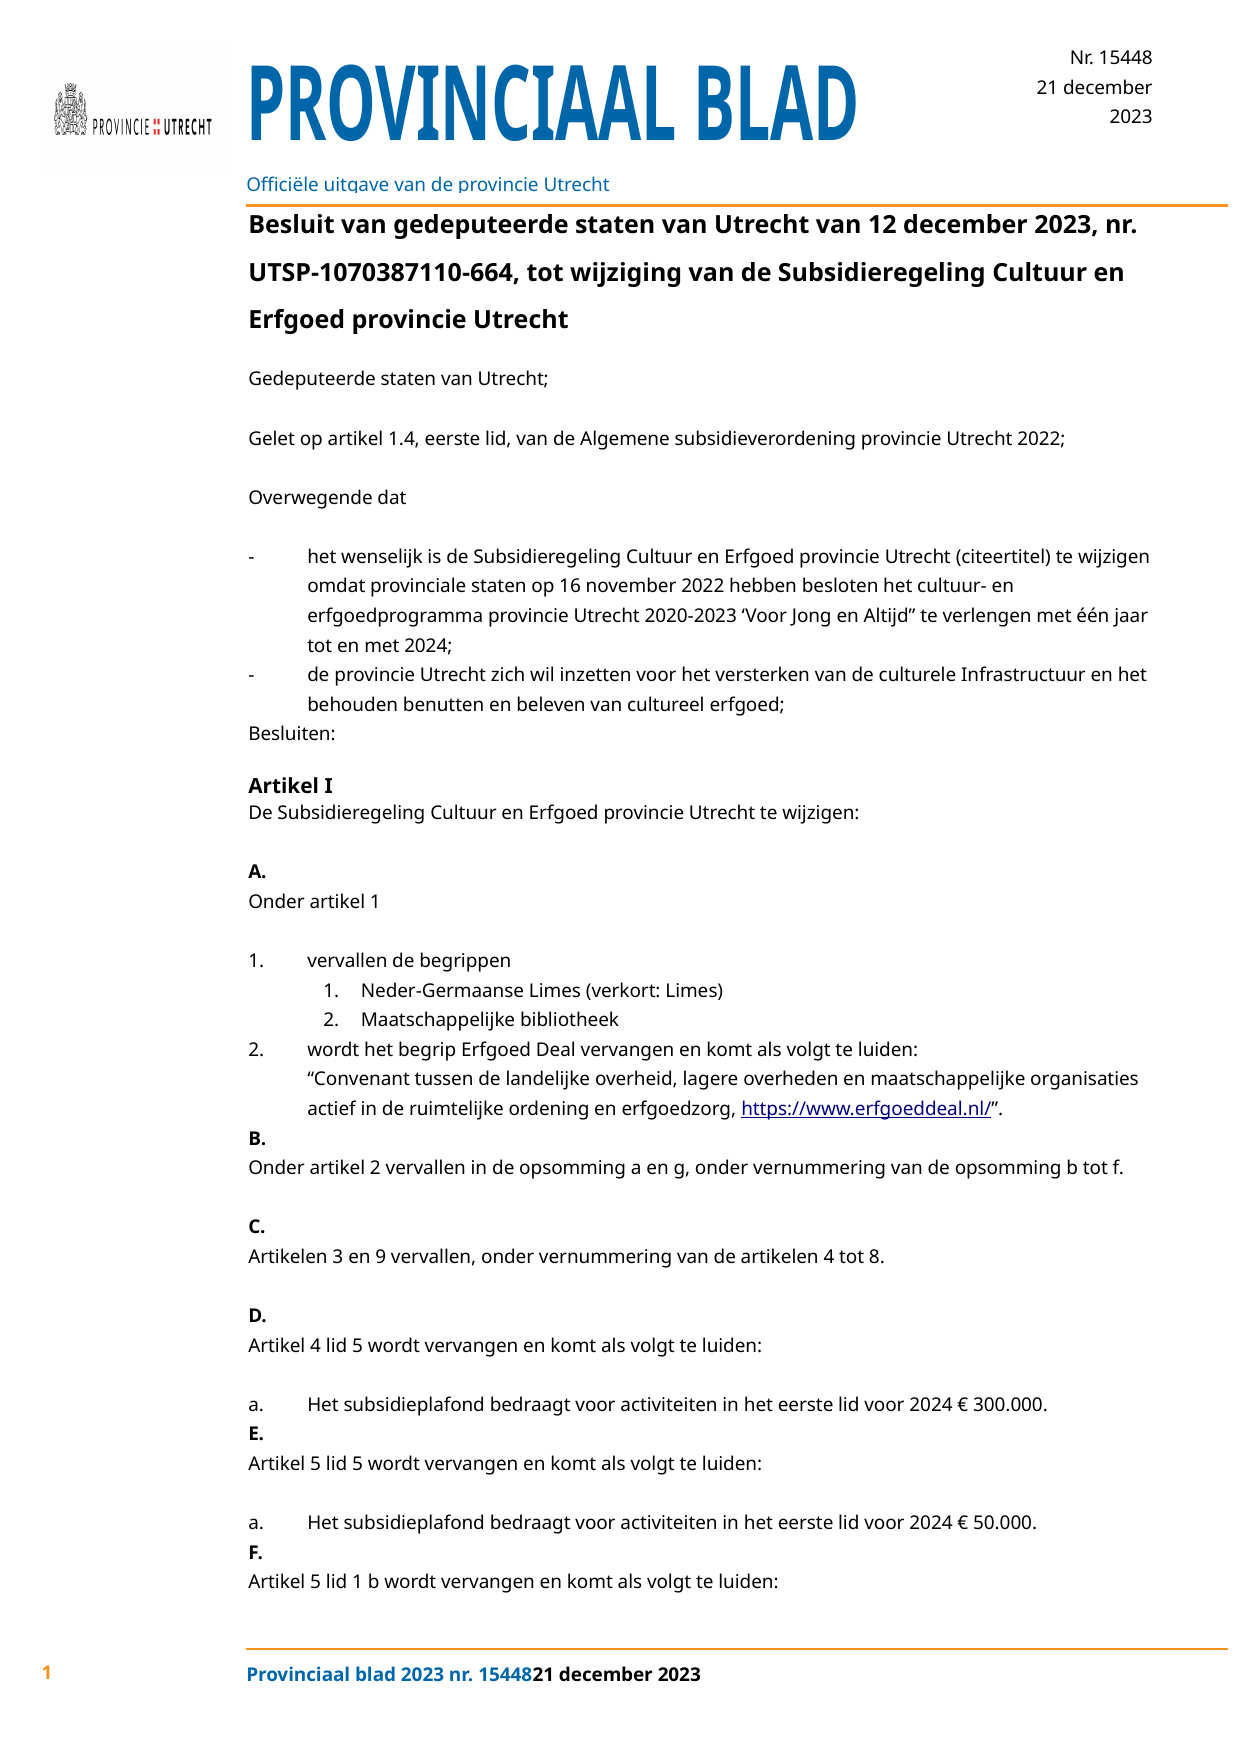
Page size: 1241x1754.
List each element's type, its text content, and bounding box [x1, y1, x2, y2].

text Artikel 5 lid 1 b wordt vervangen en komt als volgt te luiden: [248, 1568, 1152, 1594]
list wordt het begrip Erfgoed Deal vervangen en komt als volgt te luiden: [248, 1036, 1152, 1062]
text Gelet op artikel 1.4, eerste lid, van de Algemene subsidieverordening provincie Utrecht 2022; [248, 425, 1152, 450]
text B. [248, 1125, 1152, 1151]
text Artikel 4 lid 5 wordt vervangen en komt als volgt te luiden: [248, 1332, 1152, 1358]
text Onder artikel 1 [248, 888, 1152, 914]
text A. [248, 858, 1152, 884]
text Overwegende dat [248, 484, 1152, 509]
list “Convenant tussen de landelijke overheid, lagere overheden en maatschappelijke organisaties actief in de ruimtelijke ordening en erfgoedzorg, https://www.erfgoeddeal.nl/”. [248, 1066, 1152, 1121]
list Neder-Germaanse Limes (verkort: Limes) [323, 977, 1152, 1003]
text Artikelen 3 en 9 vervallen, onder vernummering van de artikelen 4 tot 8. [248, 1243, 1152, 1269]
text C. [248, 1213, 1152, 1239]
list de provincie Utrecht zich wil inzetten voor het versterken van de culturele Infrastructuur en het behouden benutten en beleven van cultureel erfgoed; [248, 661, 1152, 717]
text Artikel I [248, 771, 1152, 799]
text Besluit van gedeputeerde staten van Utrecht van 12 december 2023, nr. UTSP-1070387110-664, tot wijziging van de Subsidieregeling Cultuur en Erfgoed provincie Utrecht [248, 207, 1152, 336]
list het wenselijk is de Subsidieregeling Cultuur en Erfgoed provincie Utrecht (citeertitel) te wijzigen omdat provinciale staten op 16 november 2022 hebben besloten het cultuur- en erfgoedprogramma provincie Utrecht 2020-2023 ‘Voor Jong en Altijd” te verlengen met één jaar tot en met 2024; [248, 543, 1152, 657]
text Besluiten: [248, 721, 1152, 746]
text F. [248, 1539, 1152, 1565]
text Artikel 5 lid 5 wordt vervangen en komt als volgt te luiden: [248, 1450, 1152, 1476]
list Het subsidieplafond bedraagt voor activiteiten in het eerste lid voor 2024 € 50.000. [248, 1509, 1152, 1535]
picture [41, 47, 231, 172]
text Onder artikel 2 vervallen in de opsomming a en g, onder vernummering van de opsomming b tot f. [248, 1154, 1152, 1180]
list Maatschappelijke bibliotheek [323, 1006, 1152, 1032]
text D. [248, 1302, 1152, 1328]
text De Subsidieregeling Cultuur en Erfgoed provincie Utrecht te wijzigen: [248, 799, 1152, 825]
text Gedeputeerde staten van Utrecht; [248, 366, 1152, 391]
list Het subsidieplafond bedraagt voor activiteiten in het eerste lid voor 2024 € 300.000. [248, 1391, 1152, 1417]
list vervallen de begrippen [248, 947, 1152, 973]
text E. [248, 1421, 1152, 1446]
